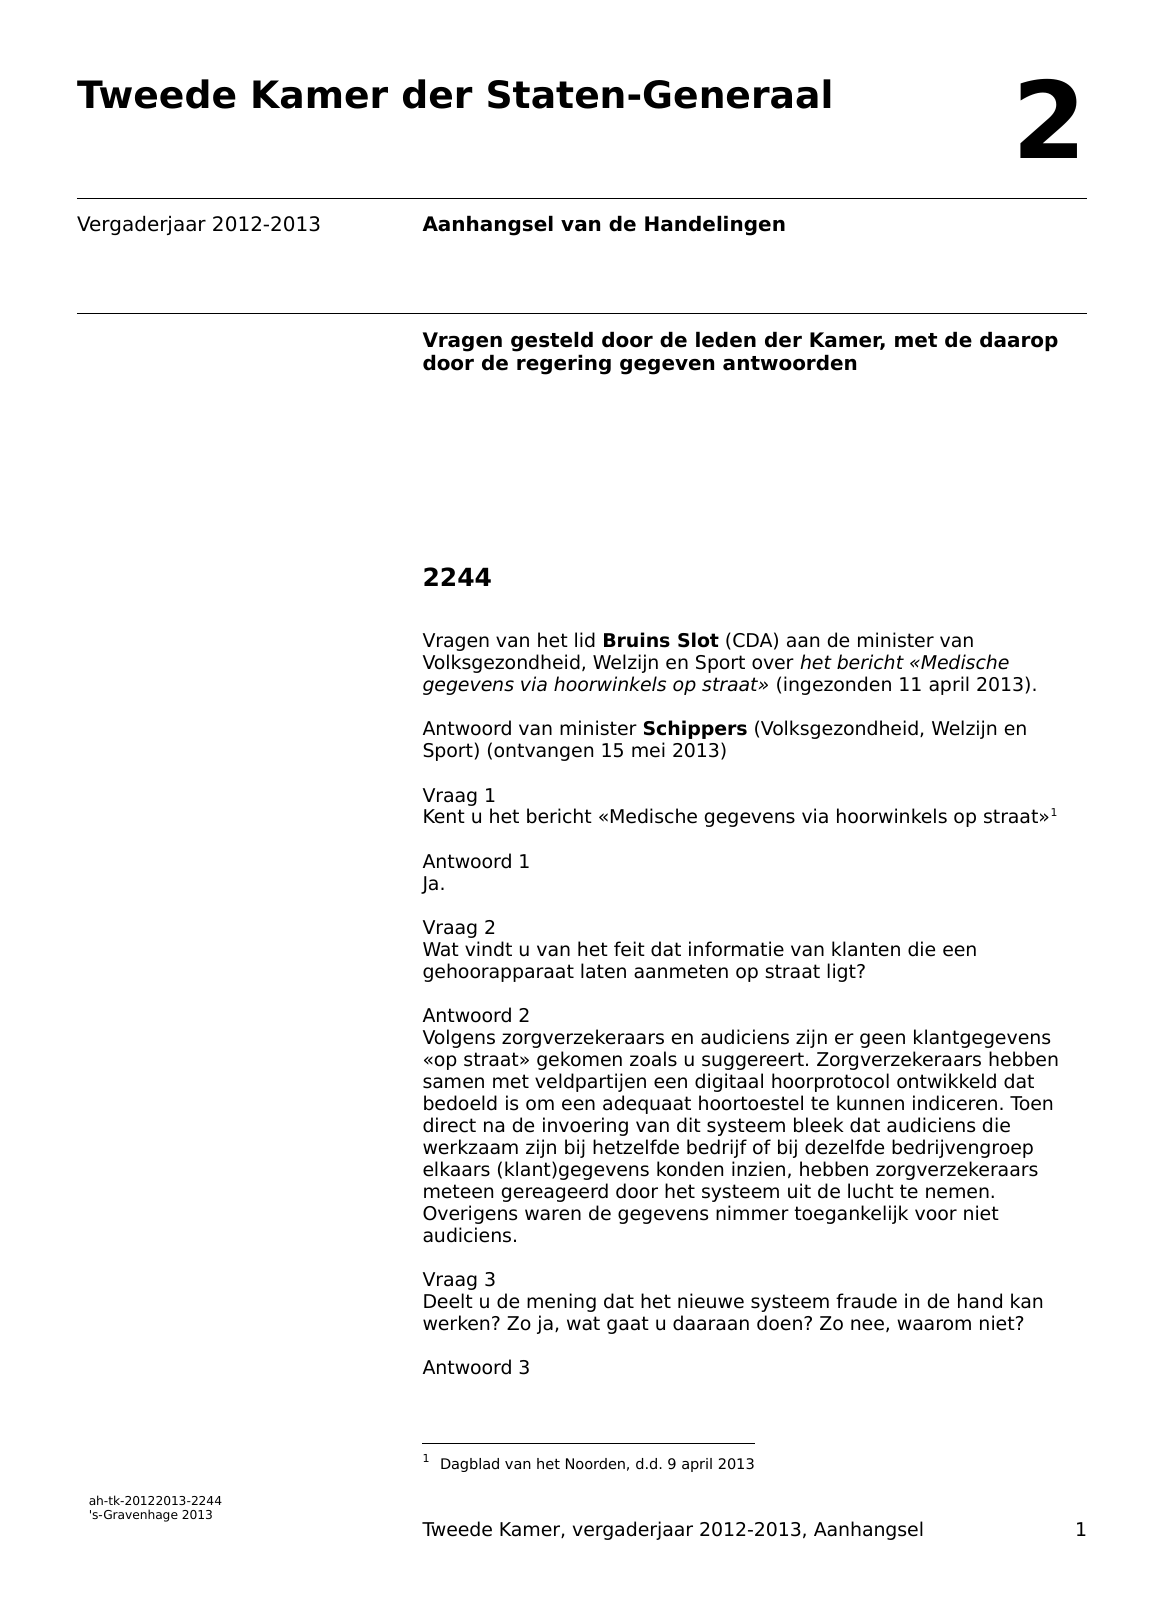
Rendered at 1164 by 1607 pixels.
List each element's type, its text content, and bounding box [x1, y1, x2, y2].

text Wat vindt u van het feit dat informatie van klanten die een gehoorapparaat laten aanmeten op straat ligt? [422, 939, 1087, 983]
table_header 2 [886, 59, 1087, 198]
text Volgens zorgverzekeraars en audiciens zijn er geen klantgegevens «op straat» gekomen zoals u suggereert. Zorgverzekeraars hebben samen met veldpartijen een digitaal hoorprotocol ontwikkeld dat bedoeld is om een adequaat hoortoestel te kunnen indiceren. Toen direct na de invoering van dit systeem bleek dat audiciens die werkzaam zijn bij hetzelfde bedrijf of bij dezelfde bedrijvengroep elkaars (klant)gegevens konden inzien, hebben zorgverzekeraars meteen gereageerd door het systeem uit de lucht te nemen. Overigens waren de gegevens nimmer toegankelijk voor niet audiciens. [422, 1027, 1087, 1247]
text Antwoord 3 [422, 1357, 1087, 1379]
text Ja. [422, 873, 1087, 894]
table_cell Aanhangsel van de Handelingen [422, 199, 1087, 313]
table_cell [77, 314, 422, 375]
text Vraag 3 [422, 1269, 1087, 1291]
text Vragen van het lid Bruins Slot (CDA) aan de minister van Volksgezondheid, Welzijn en Sport over het bericht «Medische gegevens via hoorwinkels op straat» (ingezonden 11 april 2013). [422, 630, 1087, 696]
text Dagblad van het Noorden, d.d. 9 april 2013 [422, 1452, 1087, 1474]
table_cell Vragen gesteld door de leden der Kamer, met de daarop door de regering gegeven antwoorden [422, 314, 1087, 375]
text Vraag 2 [422, 917, 1087, 939]
text ah-tk-20122013-2244 [88, 1494, 323, 1508]
text Antwoord 2 [422, 1005, 1087, 1027]
text Kent u het bericht «Medische gegevens via hoorwinkels op straat» [422, 806, 1087, 828]
text Vraag 1 [422, 784, 1087, 806]
text 2244 [422, 563, 1087, 592]
table_cell Vergaderjaar 2012-2013 [77, 199, 422, 313]
text Antwoord van minister Schippers (Volksgezondheid, Welzijn en Sport) (ontvangen 15 mei 2013) [422, 718, 1087, 762]
text 's-Gravenhage 2013 [88, 1508, 323, 1522]
text Deelt u de mening dat het nieuwe systeem fraude in de hand kan werken? Zo ja, wat gaat u daaraan doen? Zo nee, waarom niet? [422, 1291, 1087, 1335]
text Antwoord 1 [422, 851, 1087, 873]
table_header Tweede Kamer der Staten-Generaal [77, 59, 886, 198]
